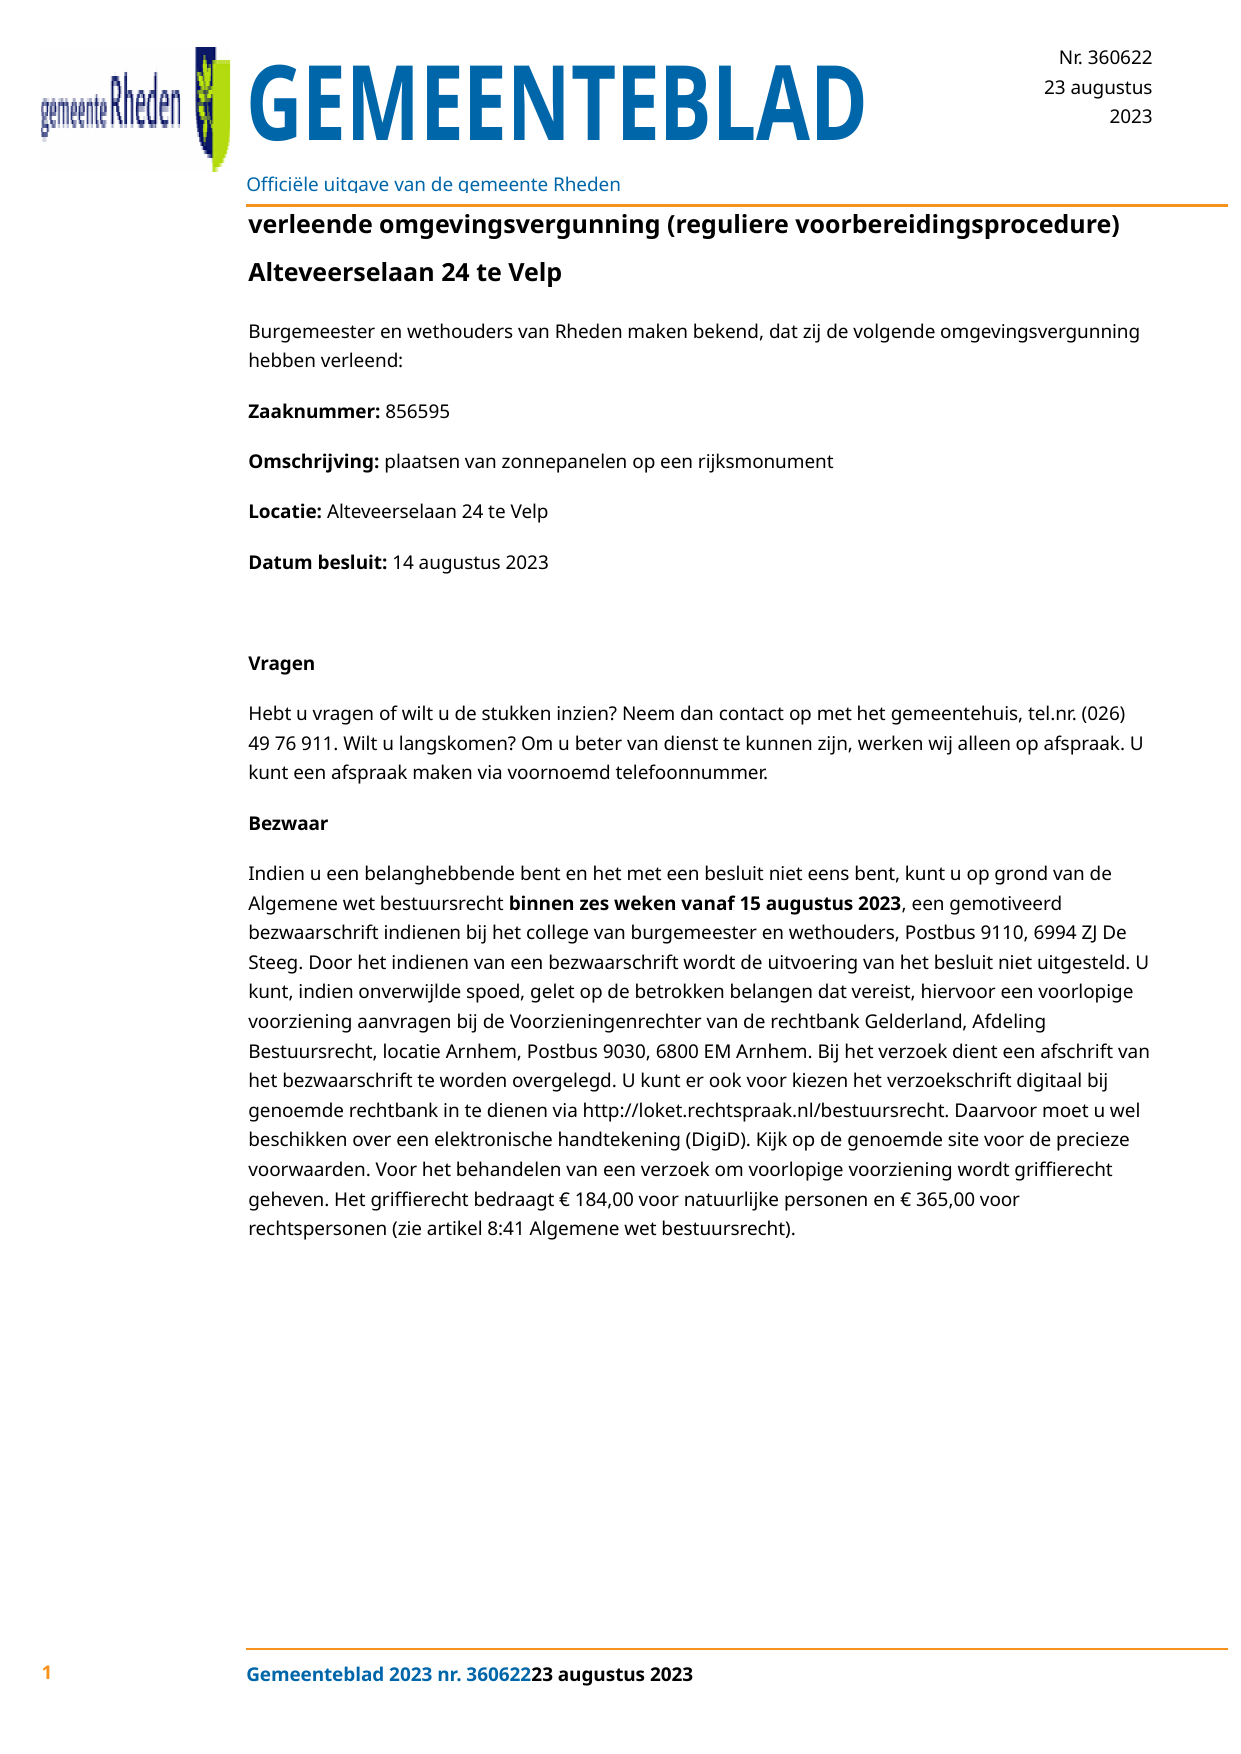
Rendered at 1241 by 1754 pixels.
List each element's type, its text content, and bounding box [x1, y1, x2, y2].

text Zaaknummer: 856595 [248, 398, 1152, 424]
text verleende omgevingsvergunning (reguliere voorbereidingsprocedure) Alteveerselaan 24 te Velp [248, 207, 1152, 288]
picture [41, 47, 231, 172]
text Burgemeester en wethouders van Rheden maken bekend, dat zij de volgende omgevingsvergunning hebben verleend: [248, 318, 1152, 373]
text Vragen [248, 650, 1152, 676]
text Bezwaar [248, 810, 1152, 836]
text Locatie: Alteveerselaan 24 te Velp [248, 499, 1152, 524]
text Datum besluit: 14 augustus 2023 [248, 549, 1152, 575]
text Indien u een belanghebbende bent en het met een besluit niet eens bent, kunt u op grond van de Algemene wet bestuursrecht binnen zes weken vanaf 15 augustus 2023, een gemotiveerd bezwaarschrift indienen bij het college van burgemeester en wethouders, Postbus 9110, 6994 ZJ De Steeg. Door het indienen van een bezwaarschrift wordt de uitvoering van het besluit niet uitgesteld. U kunt, indien onverwijlde spoed, gelet op de betrokken belangen dat vereist, hiervoor een voorlopige voorziening aanvragen bij de Voorzieningenrechter van de rechtbank Gelderland, Afdeling Bestuursrecht, locatie Arnhem, Postbus 9030, 6800 EM Arnhem. Bij het verzoek dient een afschrift van het bezwaarschrift te worden overgelegd. U kunt er ook voor kiezen het verzoekschrift digitaal bij genoemde rechtbank in te dienen via http://loket.rechtspraak.nl/bestuursrecht. Daarvoor moet u wel beschikken over een elektronische handtekening (DigiD). Kijk op de genoemde site voor de precieze voorwaarden. Voor het behandelen van een verzoek om voorlopige voorziening wordt griffierecht geheven. Het griffierecht bedraagt € 184,00 voor natuurlijke personen en € 365,00 voor rechtspersonen (zie artikel 8:41 Algemene wet bestuursrecht). [248, 860, 1152, 1241]
text Omschrijving: plaatsen van zonnepanelen op een rijksmonument [248, 448, 1152, 474]
text Hebt u vragen of wilt u de stukken inzien? Neem dan contact op met het gemeentehuis, tel.nr. (026) 49 76 911. Wilt u langskomen? Om u beter van dienst te kunnen zijn, werken wij alleen op afspraak. U kunt een afspraak maken via voornoemd telefoonnummer. [248, 700, 1152, 785]
